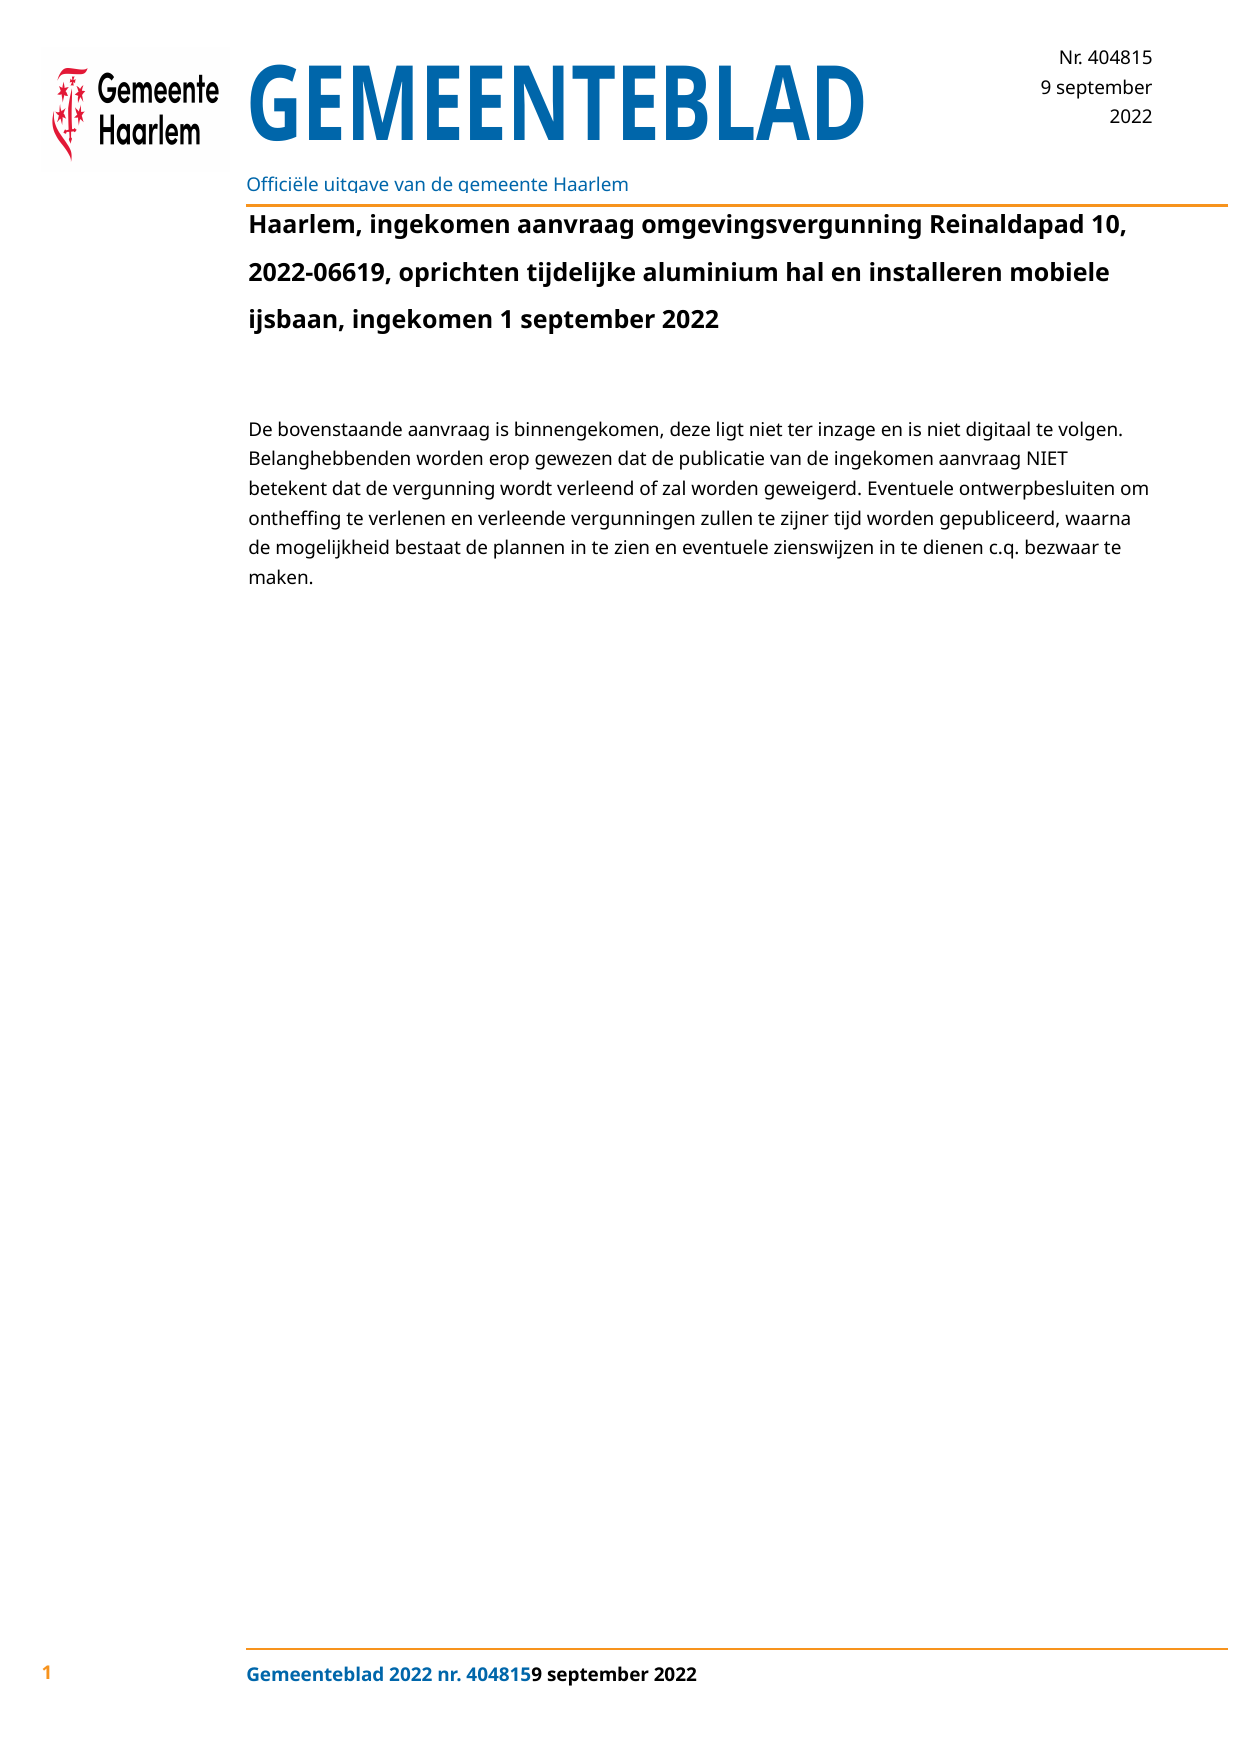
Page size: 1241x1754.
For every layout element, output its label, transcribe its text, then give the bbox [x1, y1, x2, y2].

text De bovenstaande aanvraag is binnengekomen, deze ligt niet ter inzage en is niet digitaal te volgen. Belanghebbenden worden erop gewezen dat de publicatie van de ingekomen aanvraag NIET betekent dat de vergunning wordt verleend of zal worden geweigerd. Eventuele ontwerpbesluiten om ontheffing te verlenen en verleende vergunningen zullen te zijner tijd worden gepubliceerd, waarna de mogelijkheid bestaat de plannen in te zien en eventuele zienswijzen in te dienen c.q. bezwaar te maken. [248, 416, 1152, 589]
text Haarlem, ingekomen aanvraag omgevingsvergunning Reinaldapad 10, 2022-06619, oprichten tijdelijke aluminium hal en installeren mobiele ijsbaan, ingekomen 1 september 2022 [248, 207, 1152, 336]
picture [41, 47, 231, 172]
